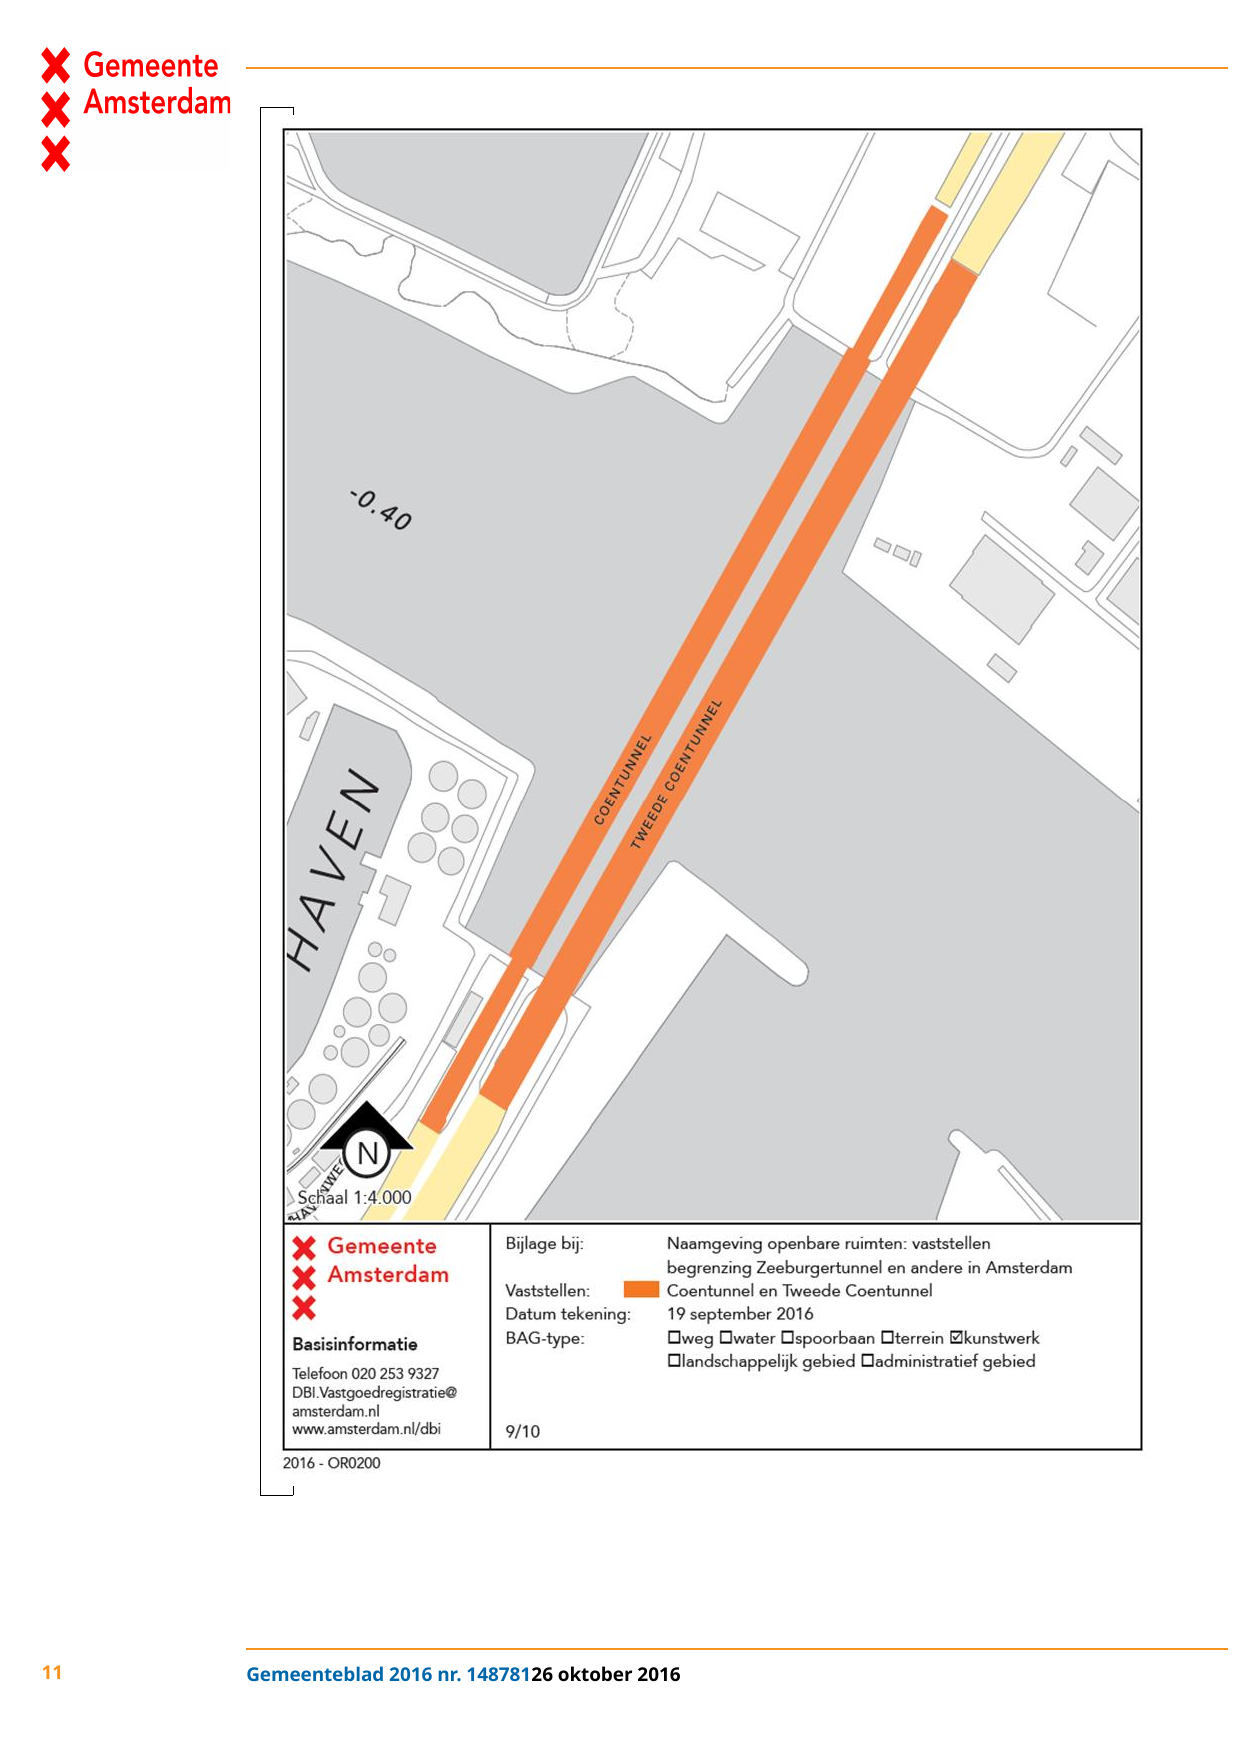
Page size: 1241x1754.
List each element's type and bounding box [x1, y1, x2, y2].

picture [41, 47, 231, 172]
picture [268, 115, 1155, 1486]
